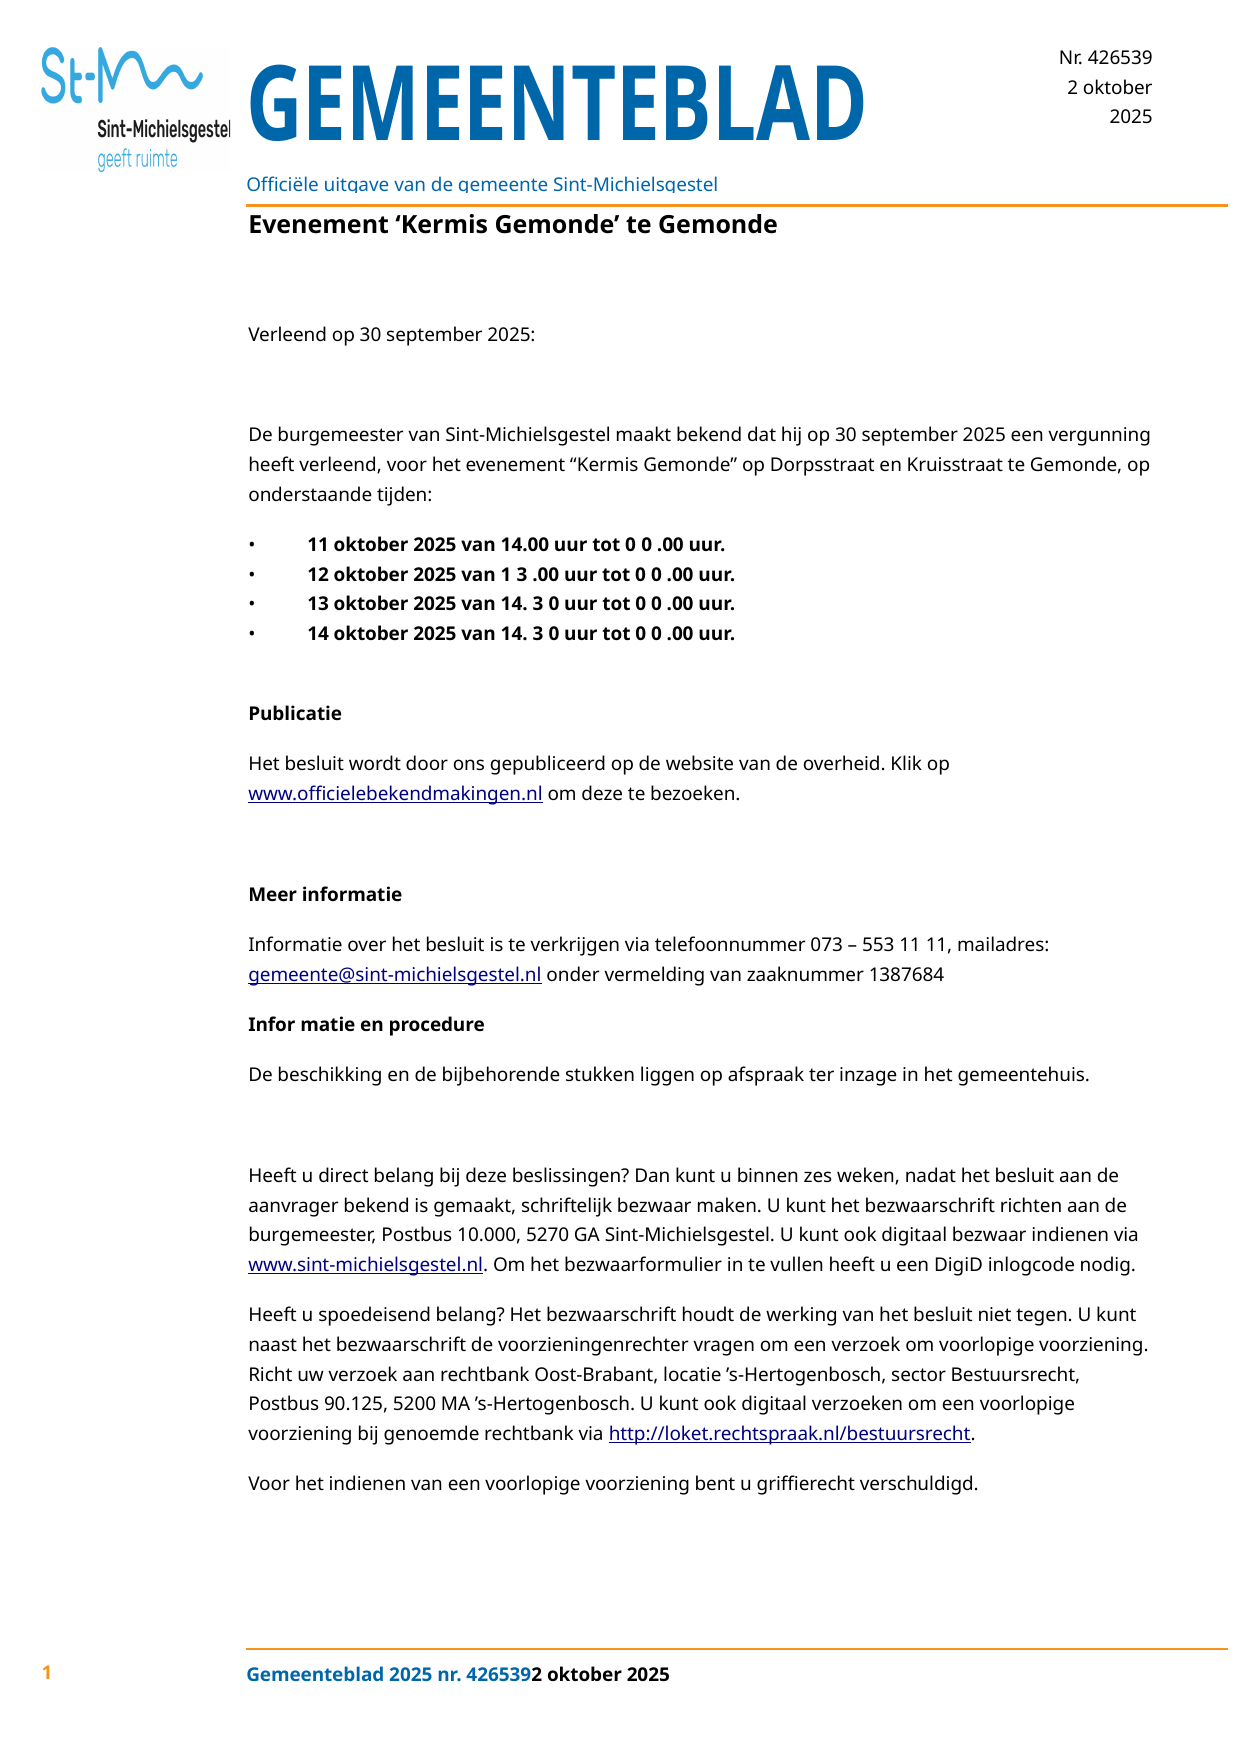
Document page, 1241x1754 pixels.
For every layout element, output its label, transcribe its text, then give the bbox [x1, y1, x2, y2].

text Evenement ‘Kermis Gemonde’ te Gemonde [248, 207, 1152, 241]
text Heeft u direct belang bij deze beslissingen? Dan kunt u binnen zes weken, nadat het besluit aan de aanvrager bekend is gemaakt, schriftelijk bezwaar maken. U kunt het bezwaarschrift richten aan de burgemeester, Postbus 10.000, 5270 GA Sint-Michielsgestel. U kunt ook digitaal bezwaar indienen via www.sint-michielsgestel.nl. Om het bezwaarformulier in te vullen heeft u een DigiD inlogcode nodig. [248, 1162, 1152, 1277]
text Informatie over het besluit is te verkrijgen via telefoonnummer 073 – 553 11 11, mailadres: gemeente@sint-michielsgestel.nl onder vermelding van zaaknummer 1387684 [248, 931, 1152, 986]
text De beschikking en de bijbehorende stukken liggen op afspraak ter inzage in het gemeentehuis. [248, 1062, 1152, 1087]
text Meer informatie [248, 881, 1152, 906]
text Heeft u spoedeisend belang? Het bezwaarschrift houdt de werking van het besluit niet tegen. U kunt naast het bezwaarschrift de voorzieningenrechter vragen om een verzoek om voorlopige voorziening. Richt uw verzoek aan rechtbank Oost-Brabant, locatie ’s-Hertogenbosch, sector Bestuursrecht, Postbus 90.125, 5200 MA ’s-Hertogenbosch. U kunt ook digitaal verzoeken om een voorlopige voorziening bij genoemde rechtbank via http://loket.rechtspraak.nl/bestuursrecht. [248, 1302, 1152, 1446]
picture [41, 47, 231, 172]
text Verleend op 30 september 2025: [248, 321, 1152, 346]
text Publicatie [248, 700, 1152, 726]
text Infor matie en procedure [248, 1011, 1152, 1037]
list 13 oktober 2025 van 14. 3 0 uur tot 0 0 .00 uur. [248, 590, 1152, 616]
text Het besluit wordt door ons gepubliceerd op de website van de overheid. Klik op www.officielebekendmakingen.nl om deze te bezoeken. [248, 750, 1152, 806]
list 11 oktober 2025 van 14.00 uur tot 0 0 .00 uur. [248, 531, 1152, 557]
list 12 oktober 2025 van 1 3 .00 uur tot 0 0 .00 uur. [248, 561, 1152, 586]
list 14 oktober 2025 van 14. 3 0 uur tot 0 0 .00 uur. [248, 620, 1152, 646]
text Voor het indienen van een voorlopige voorziening bent u griffierecht verschuldigd. [248, 1470, 1152, 1496]
text De burgemeester van Sint-Michielsgestel maakt bekend dat hij op 30 september 2025 een vergunning heeft verleend, voor het evenement “Kermis Gemonde” op Dorpsstraat en Kruisstraat te Gemonde, op onderstaande tijden: [248, 422, 1152, 506]
